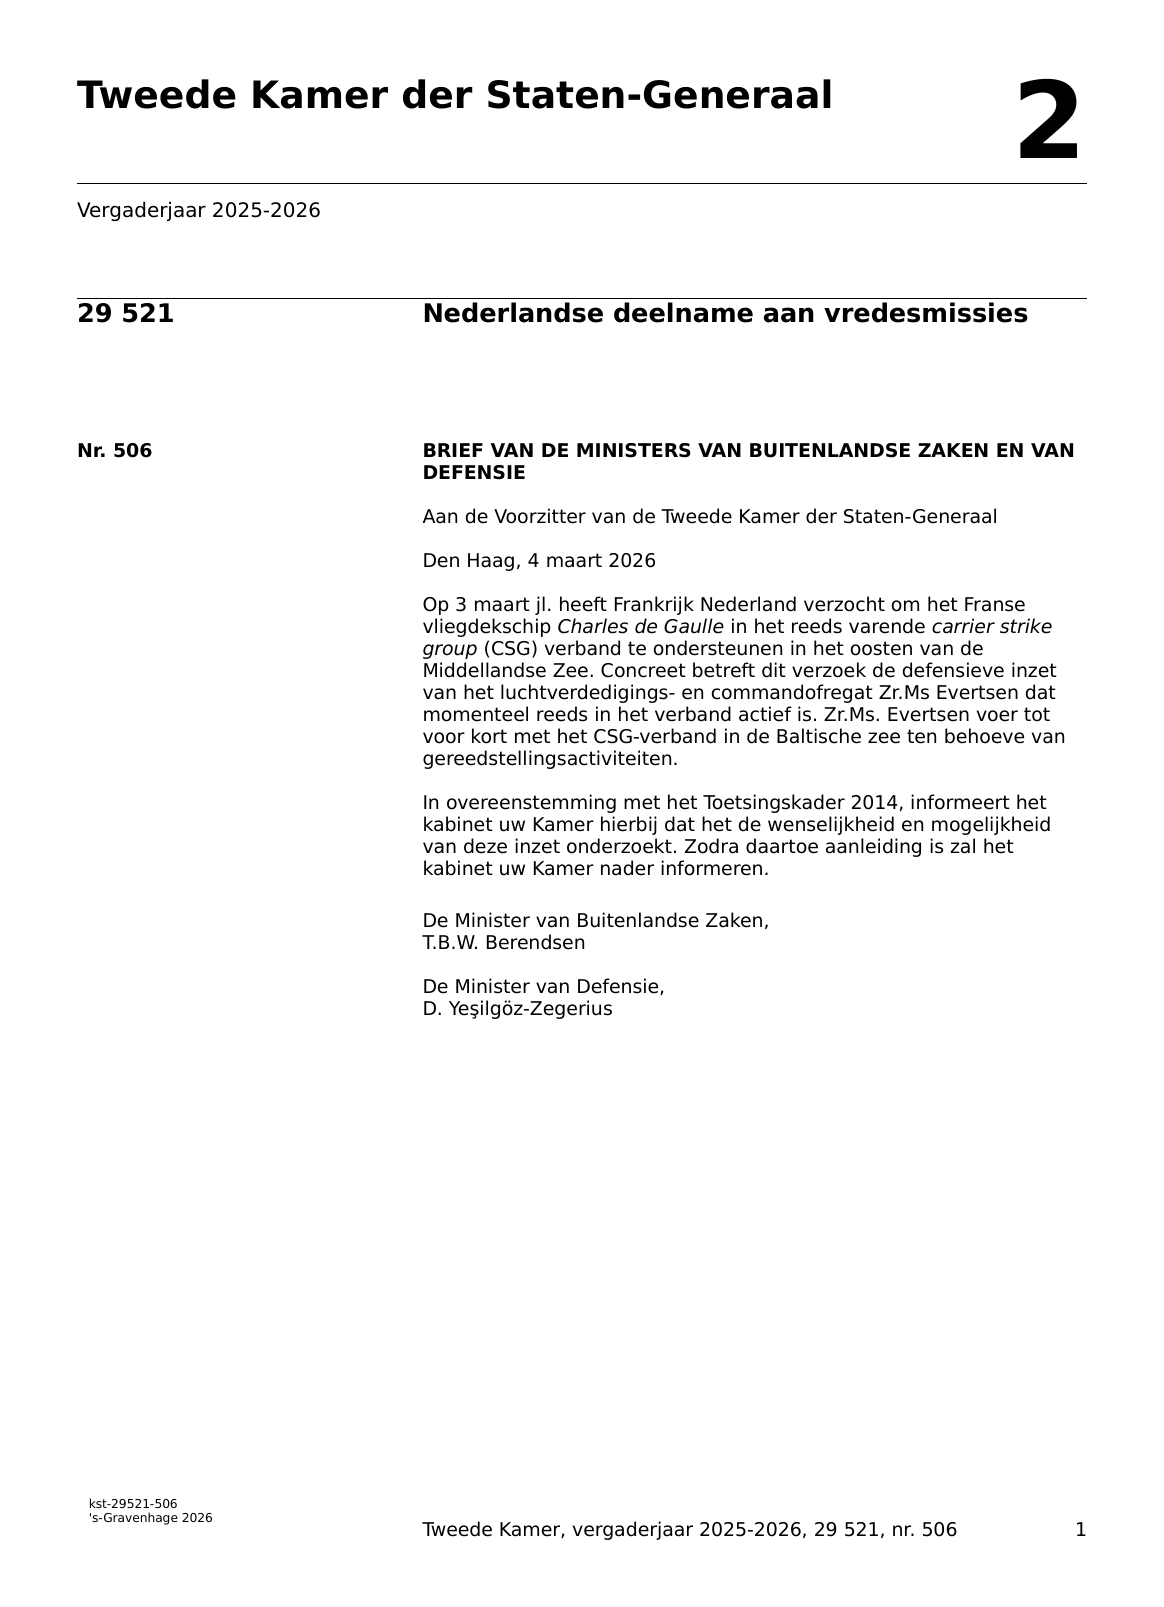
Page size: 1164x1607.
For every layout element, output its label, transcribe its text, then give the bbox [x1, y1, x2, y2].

text Den Haag, 4 maart 2026 [422, 550, 1087, 572]
text 's-Gravenhage 2026 [88, 1511, 323, 1525]
table_header Tweede Kamer der Staten-Generaal [77, 59, 886, 183]
table_cell Vergaderjaar 2025-2026 [77, 184, 1087, 298]
subtitle 29 521 Nederlandse deelname aan vredesmissies [77, 299, 1087, 329]
text Aan de Voorzitter van de Tweede Kamer der Staten-Generaal [422, 506, 1087, 528]
subtitle Nr. 506 BRIEF VAN DE MINISTERS VAN BUITENLANDSE ZAKEN EN VAN DEFENSIE [77, 440, 1087, 484]
table_header 2 [886, 59, 1087, 183]
text De Minister van Defensie, D. Yeşilgöz-Zegerius [422, 976, 1087, 1020]
text kst-29521-506 [88, 1497, 323, 1511]
text Op 3 maart jl. heeft Frankrijk Nederland verzocht om het Franse vliegdekschip Charles de Gaulle in het reeds varende carrier strike group (CSG) verband te ondersteunen in het oosten van de Middellandse Zee. Concreet betreft dit verzoek de defensieve inzet van het luchtverdedigings- en commandofregat Zr.Ms Evertsen dat momenteel reeds in het verband actief is. Zr.Ms. Evertsen voer tot voor kort met het CSG-verband in de Baltische zee ten behoeve van gereedstellingsactiviteiten. [422, 594, 1087, 770]
text De Minister van Buitenlandse Zaken, T.B.W. Berendsen [422, 910, 1087, 954]
text In overeenstemming met het Toetsingskader 2014, informeert het kabinet uw Kamer hierbij dat het de wenselijkheid en mogelijkheid van deze inzet onderzoekt. Zodra daartoe aanleiding is zal het kabinet uw Kamer nader informeren. [422, 792, 1087, 880]
